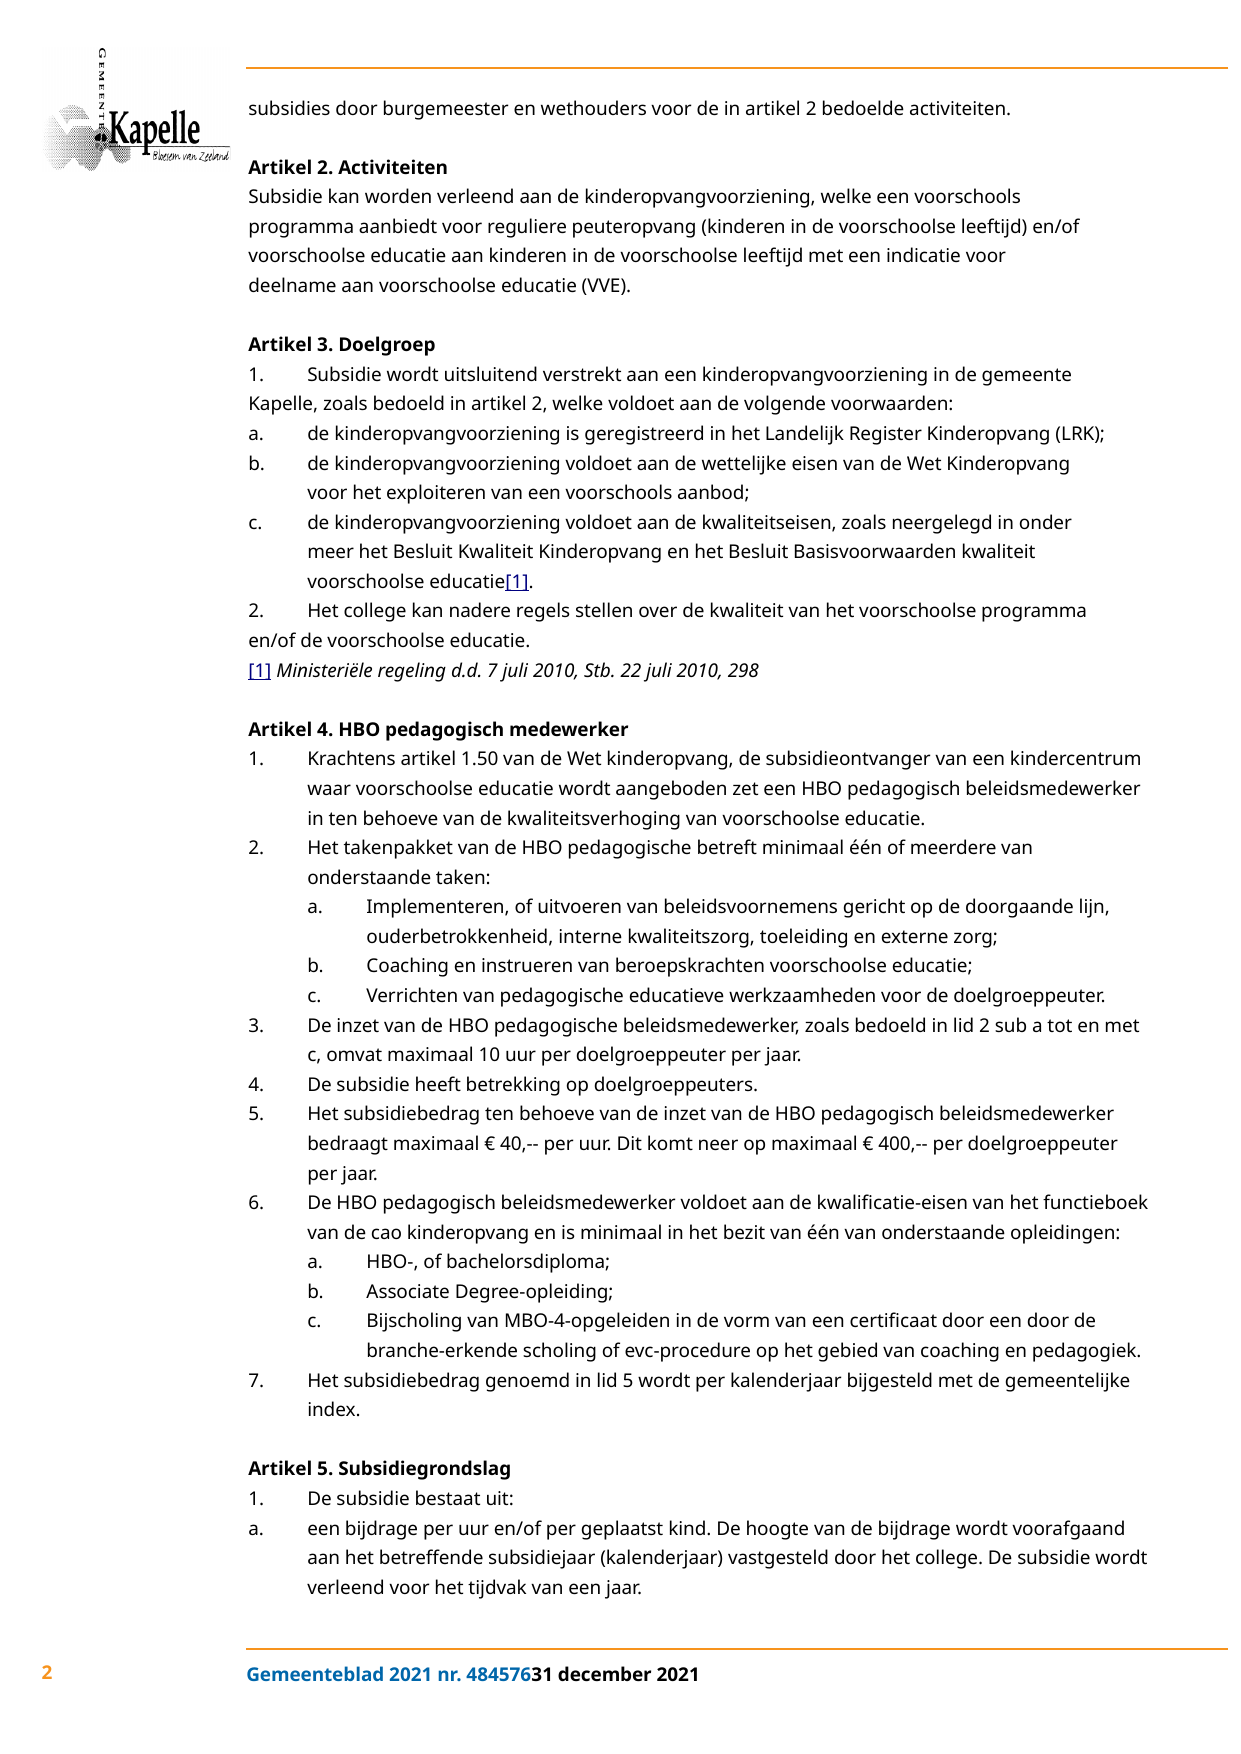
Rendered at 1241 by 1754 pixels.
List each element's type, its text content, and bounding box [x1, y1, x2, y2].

text en/of de voorschoolse educatie. [248, 627, 1152, 653]
text Artikel 3. Doelgroep [248, 331, 1152, 357]
list Bijscholing van MBO-4-opgeleiden in de vorm van een certificaat door een door de branche-erkende scholing of evc-procedure op het gebied van coaching en pedagogiek. [307, 1308, 1152, 1363]
list een bijdrage per uur en/of per geplaatst kind. De hoogte van de bijdrage wordt voorafgaand aan het betreffende subsidiejaar (kalenderjaar) vastgesteld door het college. De subsidie wordt verleend voor het tijdvak van een jaar. [248, 1515, 1152, 1600]
list De subsidie bestaat uit: [248, 1485, 1152, 1511]
list De HBO pedagogisch beleidsmedewerker voldoet aan de kwalificatie-eisen van het functieboek van de cao kinderopvang en is minimaal in het bezit van één van onderstaande opleidingen: [248, 1189, 1152, 1245]
list voorschoolse educatie[1]. [248, 568, 1152, 594]
text voorschoolse educatie aan kinderen in de voorschoolse leeftijd met een indicatie voor [248, 243, 1152, 268]
list Het subsidiebedrag genoemd in lid 5 wordt per kalenderjaar bijgesteld met de gemeentelijke index. [248, 1367, 1152, 1422]
text Kapelle, zoals bedoeld in artikel 2, welke voldoet aan de volgende voorwaarden: [248, 391, 1152, 416]
picture [41, 47, 231, 172]
text Subsidie kan worden verleend aan de kinderopvangvoorziening, welke een voorschools [248, 183, 1152, 209]
list de kinderopvangvoorziening is geregistreerd in het Landelijk Register Kinderopvang (LRK); [248, 420, 1152, 446]
text [1] Ministeriële regeling d.d. 7 juli 2010, Stb. 22 juli 2010, 298 [248, 657, 1152, 683]
list Implementeren, of uitvoeren van beleidsvoornemens gericht op de doorgaande lijn, ouderbetrokkenheid, interne kwaliteitszorg, toeleiding en externe zorg; [307, 893, 1152, 949]
list De subsidie heeft betrekking op doelgroeppeuters. [248, 1071, 1152, 1097]
list Associate Degree-opleiding; [307, 1278, 1152, 1304]
list Subsidie wordt uitsluitend verstrekt aan een kinderopvangvoorziening in de gemeente [248, 361, 1152, 387]
text Artikel 5. Subsidiegrondslag [248, 1456, 1152, 1481]
list Het subsidiebedrag ten behoeve van de inzet van de HBO pedagogisch beleidsmedewerker bedraagt maximaal € 40,-- per uur. Dit komt neer op maximaal € 400,-- per doelgroeppeuter per jaar. [248, 1101, 1152, 1186]
list de kinderopvangvoorziening voldoet aan de kwaliteitseisen, zoals neergelegd in onder [248, 509, 1152, 535]
list Coaching en instrueren van beroepskrachten voorschoolse educatie; [307, 953, 1152, 978]
text deelname aan voorschoolse educatie (VVE). [248, 272, 1152, 298]
list Verrichten van pedagogische educatieve werkzaamheden voor de doelgroeppeuter. [307, 982, 1152, 1008]
text Artikel 4. HBO pedagogisch medewerker [248, 716, 1152, 742]
list Het takenpakket van de HBO pedagogische betreft minimaal één of meerdere van onderstaande taken: [248, 834, 1152, 890]
list HBO-, of bachelorsdiploma; [307, 1248, 1152, 1274]
text subsidies door burgemeester en wethouders voor de in artikel 2 bedoelde activiteiten. [248, 95, 1152, 121]
list Het college kan nadere regels stellen over de kwaliteit van het voorschoolse programma [248, 598, 1152, 623]
list meer het Besluit Kwaliteit Kinderopvang en het Besluit Basisvoorwaarden kwaliteit [248, 538, 1152, 564]
list De inzet van de HBO pedagogische beleidsmedewerker, zoals bedoeld in lid 2 sub a tot en met c, omvat maximaal 10 uur per doelgroeppeuter per jaar. [248, 1012, 1152, 1067]
list Krachtens artikel 1.50 van de Wet kinderopvang, de subsidieontvanger van een kindercentrum waar voorschoolse educatie wordt aangeboden zet een HBO pedagogisch beleidsmedewerker in ten behoeve van de kwaliteitsverhoging van voorschoolse educatie. [248, 746, 1152, 831]
text Artikel 2. Activiteiten [248, 154, 1152, 180]
list de kinderopvangvoorziening voldoet aan de wettelijke eisen van de Wet Kinderopvang [248, 450, 1152, 476]
text programma aanbiedt voor reguliere peuteropvang (kinderen in de voorschoolse leeftijd) en/of [248, 213, 1152, 239]
list voor het exploiteren van een voorschools aanbod; [248, 479, 1152, 505]
